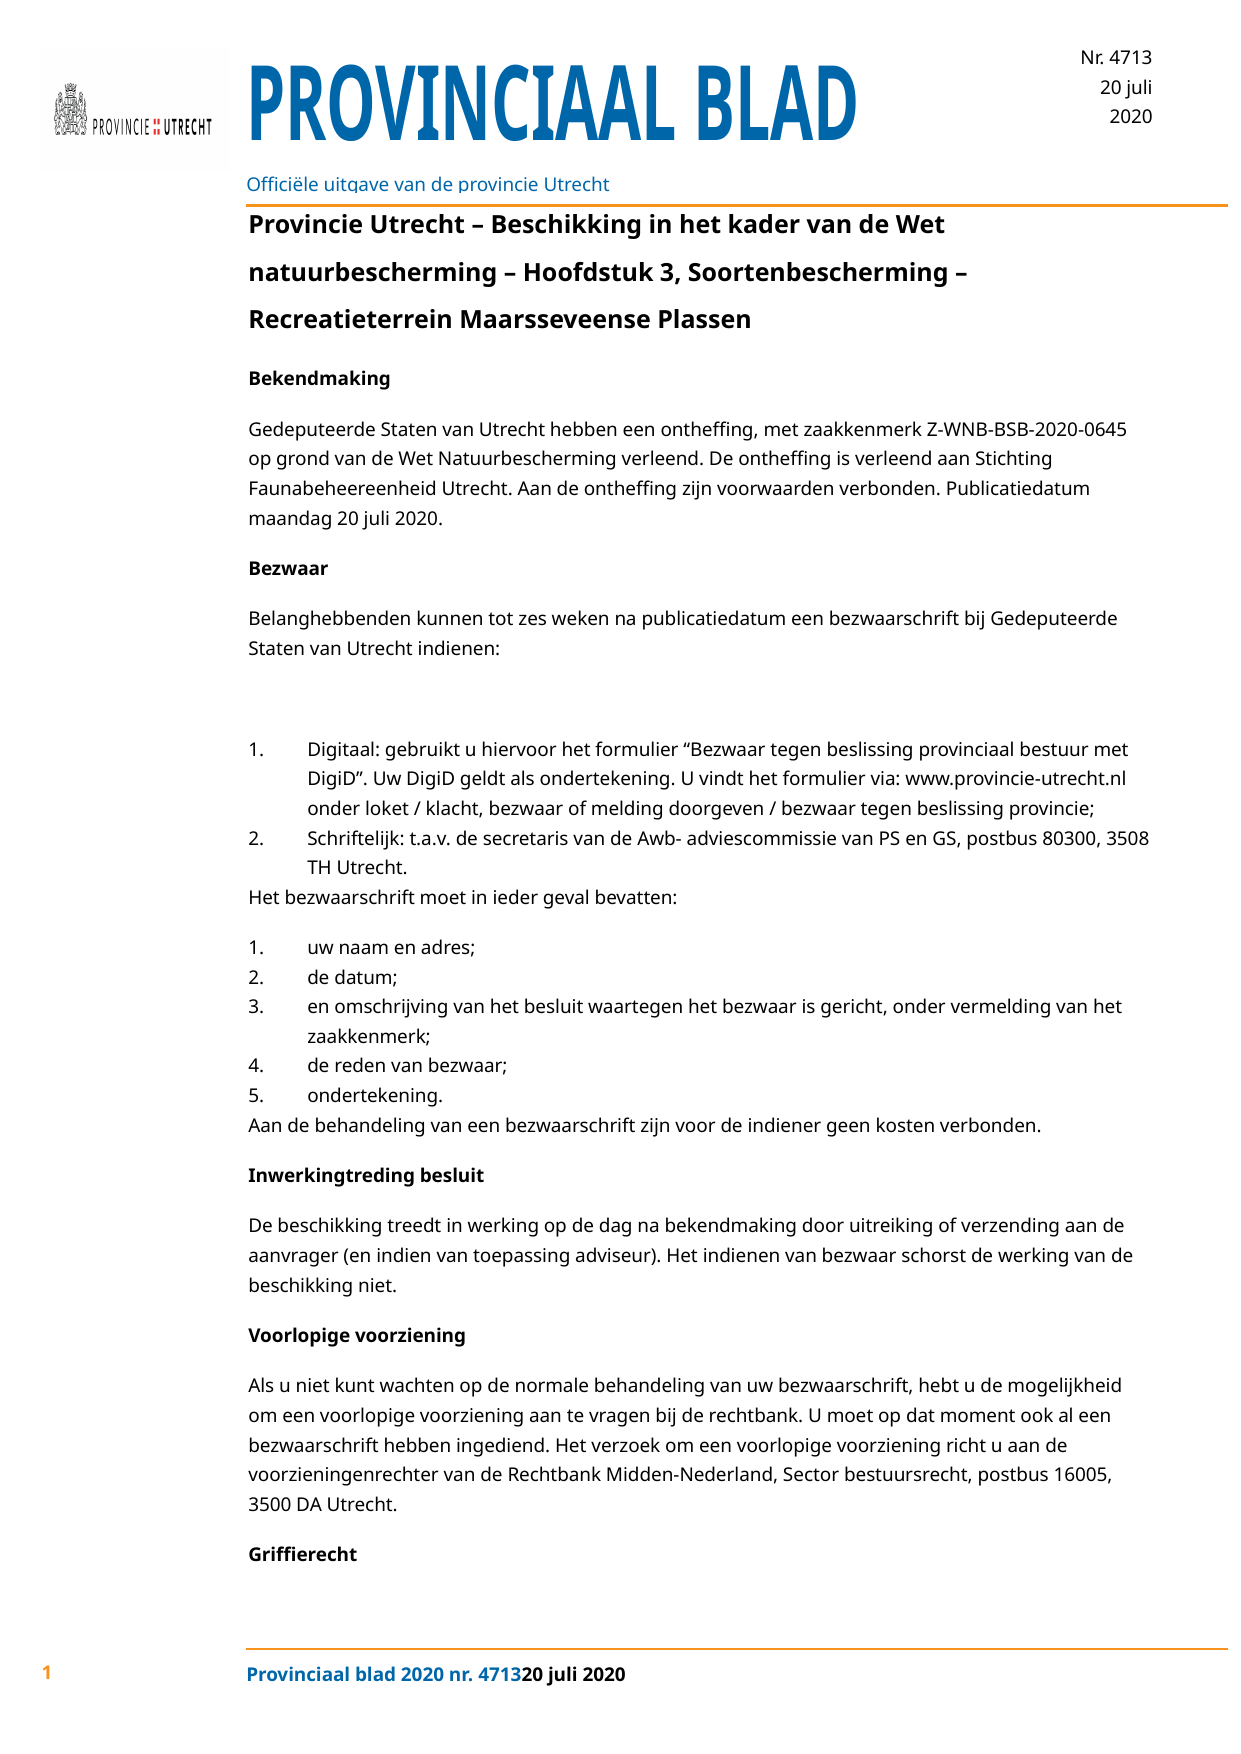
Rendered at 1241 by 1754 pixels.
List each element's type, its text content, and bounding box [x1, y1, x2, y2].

text Griffierecht [248, 1541, 1152, 1567]
text Provincie Utrecht – Beschikking in het kader van de Wet natuurbescherming – Hoofdstuk 3, Soortenbescherming – Recreatieterrein Maarsseveense Plassen [248, 207, 1152, 336]
text Belanghebbenden kunnen tot zes weken na publicatiedatum een bezwaarschrift bij Gedeputeerde Staten van Utrecht indienen: [248, 606, 1152, 661]
text Inwerkingtreding besluit [248, 1162, 1152, 1188]
text Gedeputeerde Staten van Utrecht hebben een ontheffing, met zaakkenmerk Z-WNB-BSB-2020-0645 op grond van de Wet Natuurbescherming verleend. De ontheffing is verleend aan Stichting Faunabeheereenheid Utrecht. Aan de ontheffing zijn voorwaarden verbonden. Publicatiedatum maandag 20 juli 2020. [248, 416, 1152, 530]
text Als u niet kunt wachten op de normale behandeling van uw bezwaarschrift, hebt u de mogelijkheid om een voorlopige voorziening aan te vragen bij de rechtbank. U moet op dat moment ook al een bezwaarschrift hebben ingediend. Het verzoek om een voorlopige voorziening richt u aan de voorzieningenrechter van de Rechtbank Midden-Nederland, Sector bestuursrecht, postbus 16005, 3500 DA Utrecht. [248, 1373, 1152, 1517]
list en omschrijving van het besluit waartegen het bezwaar is gericht, onder vermelding van het zaakkenmerk; [248, 993, 1152, 1049]
text Bekendmaking [248, 366, 1152, 391]
text De beschikking treedt in werking op de dag na bekendmaking door uitreiking of verzending aan de aanvrager (en indien van toepassing adviseur). Het indienen van bezwaar schorst de werking van de beschikking niet. [248, 1213, 1152, 1297]
list de datum; [248, 964, 1152, 989]
text Het bezwaarschrift moet in ieder geval bevatten: [248, 884, 1152, 909]
list uw naam en adres; [248, 934, 1152, 960]
list Schriftelijk: t.a.v. de secretaris van de Awb- adviescommissie van PS en GS, postbus 80300, 3508 TH Utrecht. [248, 825, 1152, 880]
text Voorlopige voorziening [248, 1322, 1152, 1348]
picture [41, 47, 231, 172]
list ondertekening. [248, 1082, 1152, 1108]
list Digitaal: gebruikt u hiervoor het formulier “Bezwaar tegen beslissing provinciaal bestuur met DigiD”. Uw DigiD geldt als ondertekening. U vindt het formulier via: www.provincie-utrecht.nl onder loket / klacht, bezwaar of melding doorgeven / bezwaar tegen beslissing provincie; [248, 736, 1152, 821]
text Bezwaar [248, 555, 1152, 581]
text Aan de behandeling van een bezwaarschrift zijn voor de indiener geen kosten verbonden. [248, 1112, 1152, 1137]
list de reden van bezwaar; [248, 1053, 1152, 1078]
